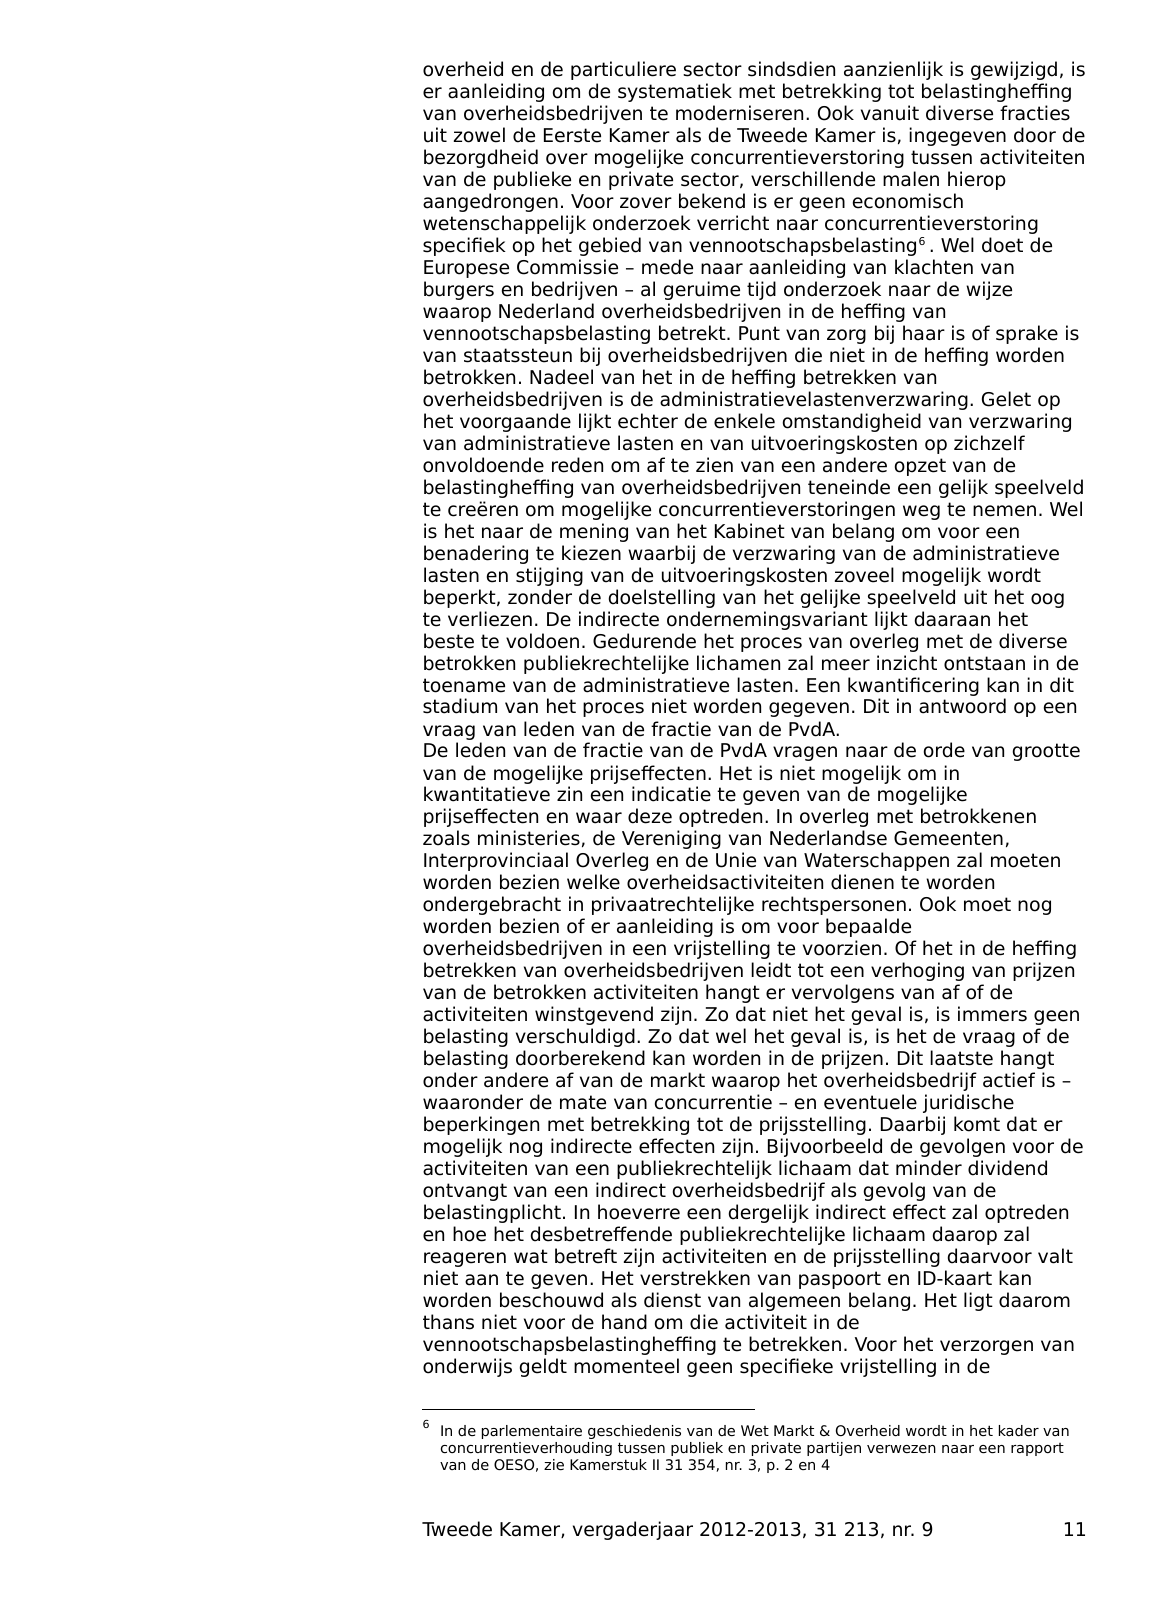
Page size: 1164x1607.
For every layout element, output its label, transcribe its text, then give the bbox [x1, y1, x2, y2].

text De leden van de fractie van de PvdA vragen naar de orde van grootte van de mogelijke prijseffecten. Het is niet mogelijk om in kwantitatieve zin een indicatie te geven van de mogelijke prijseffecten en waar deze optreden. In overleg met betrokkenen zoals ministeries, de Vereniging van Nederlandse Gemeenten, Interprovinciaal Overleg en de Unie van Waterschappen zal moeten worden bezien welke overheidsactiviteiten dienen te worden ondergebracht in privaatrechtelijke rechtspersonen. Ook moet nog worden bezien of er aanleiding is om voor bepaalde overheidsbedrijven in een vrijstelling te voorzien. Of het in de heffing betrekken van overheidsbedrijven leidt tot een verhoging van prijzen van de betrokken activiteiten hangt er vervolgens van af of de activiteiten winstgevend zijn. Zo dat niet het geval is, is immers geen belasting verschuldigd. Zo dat wel het geval is, is het de vraag of de belasting doorberekend kan worden in de prijzen. Dit laatste hangt onder andere af van de markt waarop het overheidsbedrijf actief is – waaronder de mate van concurrentie – en eventuele juridische beperkingen met betrekking tot de prijsstelling. Daarbij komt dat er mogelijk nog indirecte effecten zijn. Bijvoorbeeld de gevolgen voor de activiteiten van een publiekrechtelijk lichaam dat minder dividend ontvangt van een indirect overheidsbedrijf als gevolg van de belastingplicht. In hoeverre een dergelijk indirect effect zal optreden en hoe het desbetreffende publiekrechtelijke lichaam daarop zal reageren wat betreft zijn activiteiten en de prijsstelling daarvoor valt niet aan te geven. Het verstrekken van paspoort en ID-kaart kan worden beschouwd als dienst van algemeen belang. Het ligt daarom thans niet voor de hand om die activiteit in de vennootschapsbelastingheffing te betrekken. Voor het verzorgen van onderwijs geldt momenteel geen specifieke vrijstelling in de [422, 740, 1087, 1378]
text In de parlementaire geschiedenis van de Wet Markt & Overheid wordt in het kader van concurrentieverhouding tussen publiek en private partijen verwezen naar een rapport van de OESO, zie Kamerstuk II 31 354, nr. 3, p. 2 en 4 [422, 1418, 1087, 1474]
text overheid en de particuliere sector sindsdien aanzienlijk is gewijzigd, is er aanleiding om de systematiek met betrekking tot belastingheffing van overheidsbedrijven te moderniseren. Ook vanuit diverse fracties uit zowel de Eerste Kamer als de Tweede Kamer is, ingegeven door de bezorgdheid over mogelijke concurrentieverstoring tussen activiteiten van de publieke en private sector, verschillende malen hierop aangedrongen. Voor zover bekend is er geen economisch wetenschappelijk onderzoek verricht naar concurrentieverstoring specifiek op het gebied van vennootschapsbelasting. Wel doet de Europese Commissie – mede naar aanleiding van klachten van burgers en bedrijven – al geruime tijd onderzoek naar de wijze waarop Nederland overheidsbedrijven in de heffing van vennootschapsbelasting betrekt. Punt van zorg bij haar is of sprake is van staatssteun bij overheidsbedrijven die niet in de heffing worden betrokken. Nadeel van het in de heffing betrekken van overheidsbedrijven is de administratievelastenverzwaring. Gelet op het voorgaande lijkt echter de enkele omstandigheid van verzwaring van administratieve lasten en van uitvoeringskosten op zichzelf onvoldoende reden om af te zien van een andere opzet van de belastingheffing van overheidsbedrijven teneinde een gelijk speelveld te creëren om mogelijke concurrentieverstoringen weg te nemen. Wel is het naar de mening van het Kabinet van belang om voor een benadering te kiezen waarbij de verzwaring van de administratieve lasten en stijging van de uitvoeringskosten zoveel mogelijk wordt beperkt, zonder de doelstelling van het gelijke speelveld uit het oog te verliezen. De indirecte ondernemingsvariant lijkt daaraan het beste te voldoen. Gedurende het proces van overleg met de diverse betrokken publiekrechtelijke lichamen zal meer inzicht ontstaan in de toename van de administratieve lasten. Een kwantificering kan in dit stadium van het proces niet worden gegeven. Dit in antwoord op een vraag van leden van de fractie van de PvdA. [422, 59, 1087, 740]
